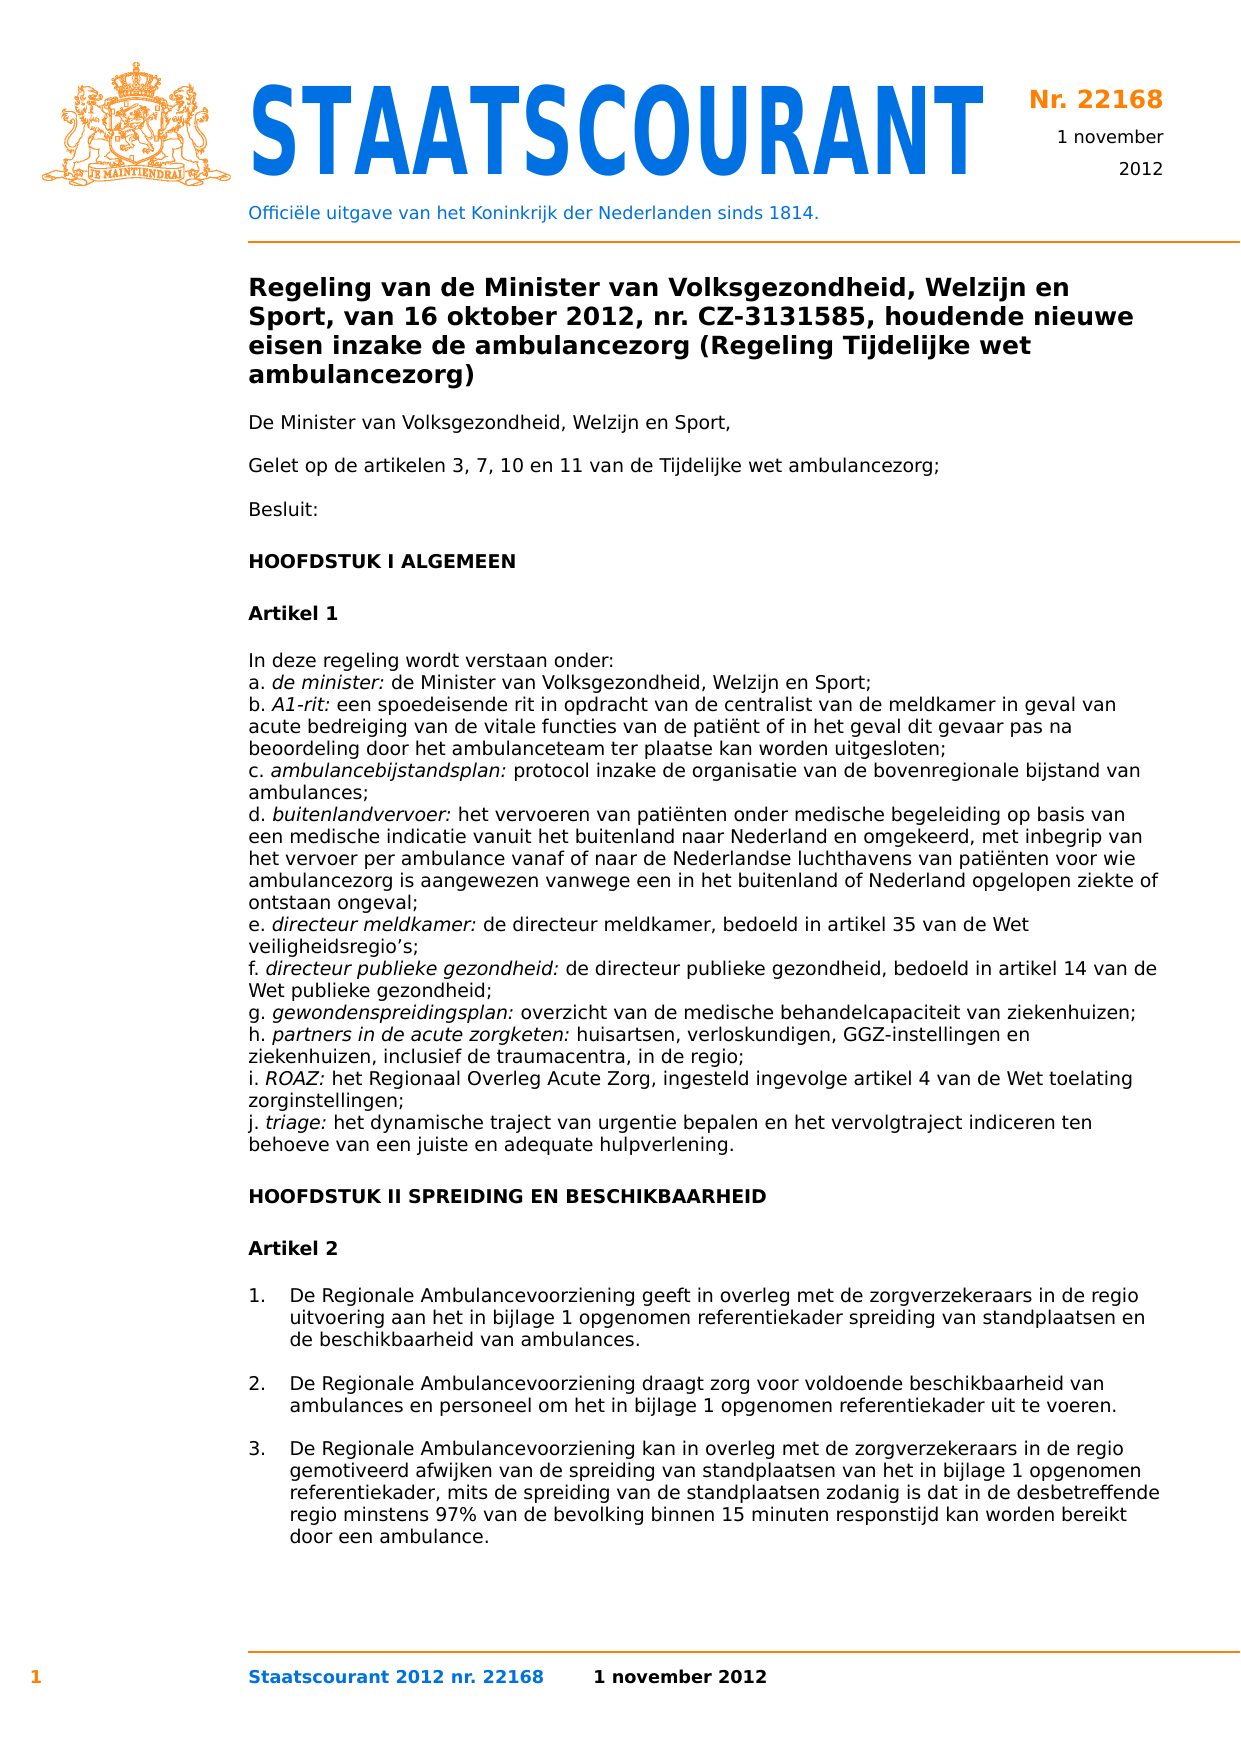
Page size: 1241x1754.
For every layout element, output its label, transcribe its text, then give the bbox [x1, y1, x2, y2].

table_cell Officiële uitgave van het Koninkrijk der Nederlanden sinds 1814. [248, 203, 1240, 241]
text d. buitenlandvervoer: het vervoeren van patiënten onder medische begeleiding op basis van een medische indicatie vanuit het buitenland naar Nederland en omgekeerd, met inbegrip van het vervoer per ambulance vanaf of naar de Nederlandse luchthavens van patiënten voor wie ambulancezorg is aangewezen vanwege een in het buitenland of Nederland opgelopen ziekte of ontstaan ongeval; [248, 804, 1163, 914]
subtitle HOOFDSTUK II SPREIDING EN BESCHIKBAARHEID [248, 1186, 1163, 1208]
text 2. De Regionale Ambulancevoorziening draagt zorg voor voldoende beschikbaarheid van ambulances en personeel om het in bijlage 1 opgenomen referentiekader uit te voeren. [248, 1372, 1163, 1416]
subtitle HOOFDSTUK I ALGEMEEN [248, 551, 1163, 573]
text De Minister van Volksgezondheid, Welzijn en Sport, [248, 412, 1163, 433]
picture [41, 62, 231, 186]
table_header STAATSCOURANT [248, 62, 998, 203]
text e. directeur meldkamer: de directeur meldkamer, bedoeld in artikel 35 van de Wet veiligheidsregio’s; [248, 914, 1163, 958]
text b. A1-rit: een spoedeisende rit in opdracht van de centralist van de meldkamer in geval van acute bedreiging van de vitale functies van de patiënt of in het geval dit gevaar pas na beoordeling door het ambulanceteam ter plaatse kan worden uitgesloten; [248, 694, 1163, 760]
table_header [25, 62, 248, 241]
text c. ambulancebijstandsplan: protocol inzake de organisatie van de bovenregionale bijstand van ambulances; [248, 760, 1163, 804]
table_cell 1 november [998, 121, 1240, 153]
table_header Nr. 22168 [998, 62, 1240, 121]
table_cell 2012 [998, 153, 1240, 203]
text 1. De Regionale Ambulancevoorziening geeft in overleg met de zorgverzekeraars in de regio uitvoering aan het in bijlage 1 opgenomen referentiekader spreiding van standplaatsen en de beschikbaarheid van ambulances. [248, 1285, 1163, 1351]
text h. partners in de acute zorgketen: huisartsen, verloskundigen, GGZ-instellingen en ziekenhuizen, inclusief de traumacentra, in de regio; [248, 1024, 1163, 1068]
text In deze regeling wordt verstaan onder: [248, 650, 1163, 672]
text g. gewondenspreidingsplan: overzicht van de medische behandelcapaciteit van ziekenhuizen; [248, 1002, 1163, 1024]
text 3. De Regionale Ambulancevoorziening kan in overleg met de zorgverzekeraars in de regio gemotiveerd afwijken van de spreiding van standplaatsen van het in bijlage 1 opgenomen referentiekader, mits de spreiding van de standplaatsen zodanig is dat in de desbetreffende regio minstens 97% van de bevolking binnen 15 minuten responstijd kan worden bereikt door een ambulance. [248, 1438, 1163, 1548]
text i. ROAZ: het Regionaal Overleg Acute Zorg, ingesteld ingevolge artikel 4 van de Wet toelating zorginstellingen; [248, 1068, 1163, 1112]
text Besluit: [248, 499, 1163, 521]
text a. de minister: de Minister van Volksgezondheid, Welzijn en Sport; [248, 672, 1163, 694]
text Gelet op de artikelen 3, 7, 10 en 11 van de Tijdelijke wet ambulancezorg; [248, 455, 1163, 477]
text f. directeur publieke gezondheid: de directeur publieke gezondheid, bedoeld in artikel 14 van de Wet publieke gezondheid; [248, 958, 1163, 1002]
subtitle Regeling van de Minister van Volksgezondheid, Welzijn en Sport, van 16 oktober 2012, nr. CZ-3131585, houdende nieuwe eisen inzake de ambulancezorg (Regeling Tijdelijke wet ambulancezorg) [248, 273, 1163, 390]
text j. triage: het dynamische traject van urgentie bepalen en het vervolgtraject indiceren ten behoeve van een juiste en adequate hulpverlening. [248, 1112, 1163, 1156]
subtitle Artikel 2 [248, 1238, 1163, 1260]
subtitle Artikel 1 [248, 603, 1163, 625]
